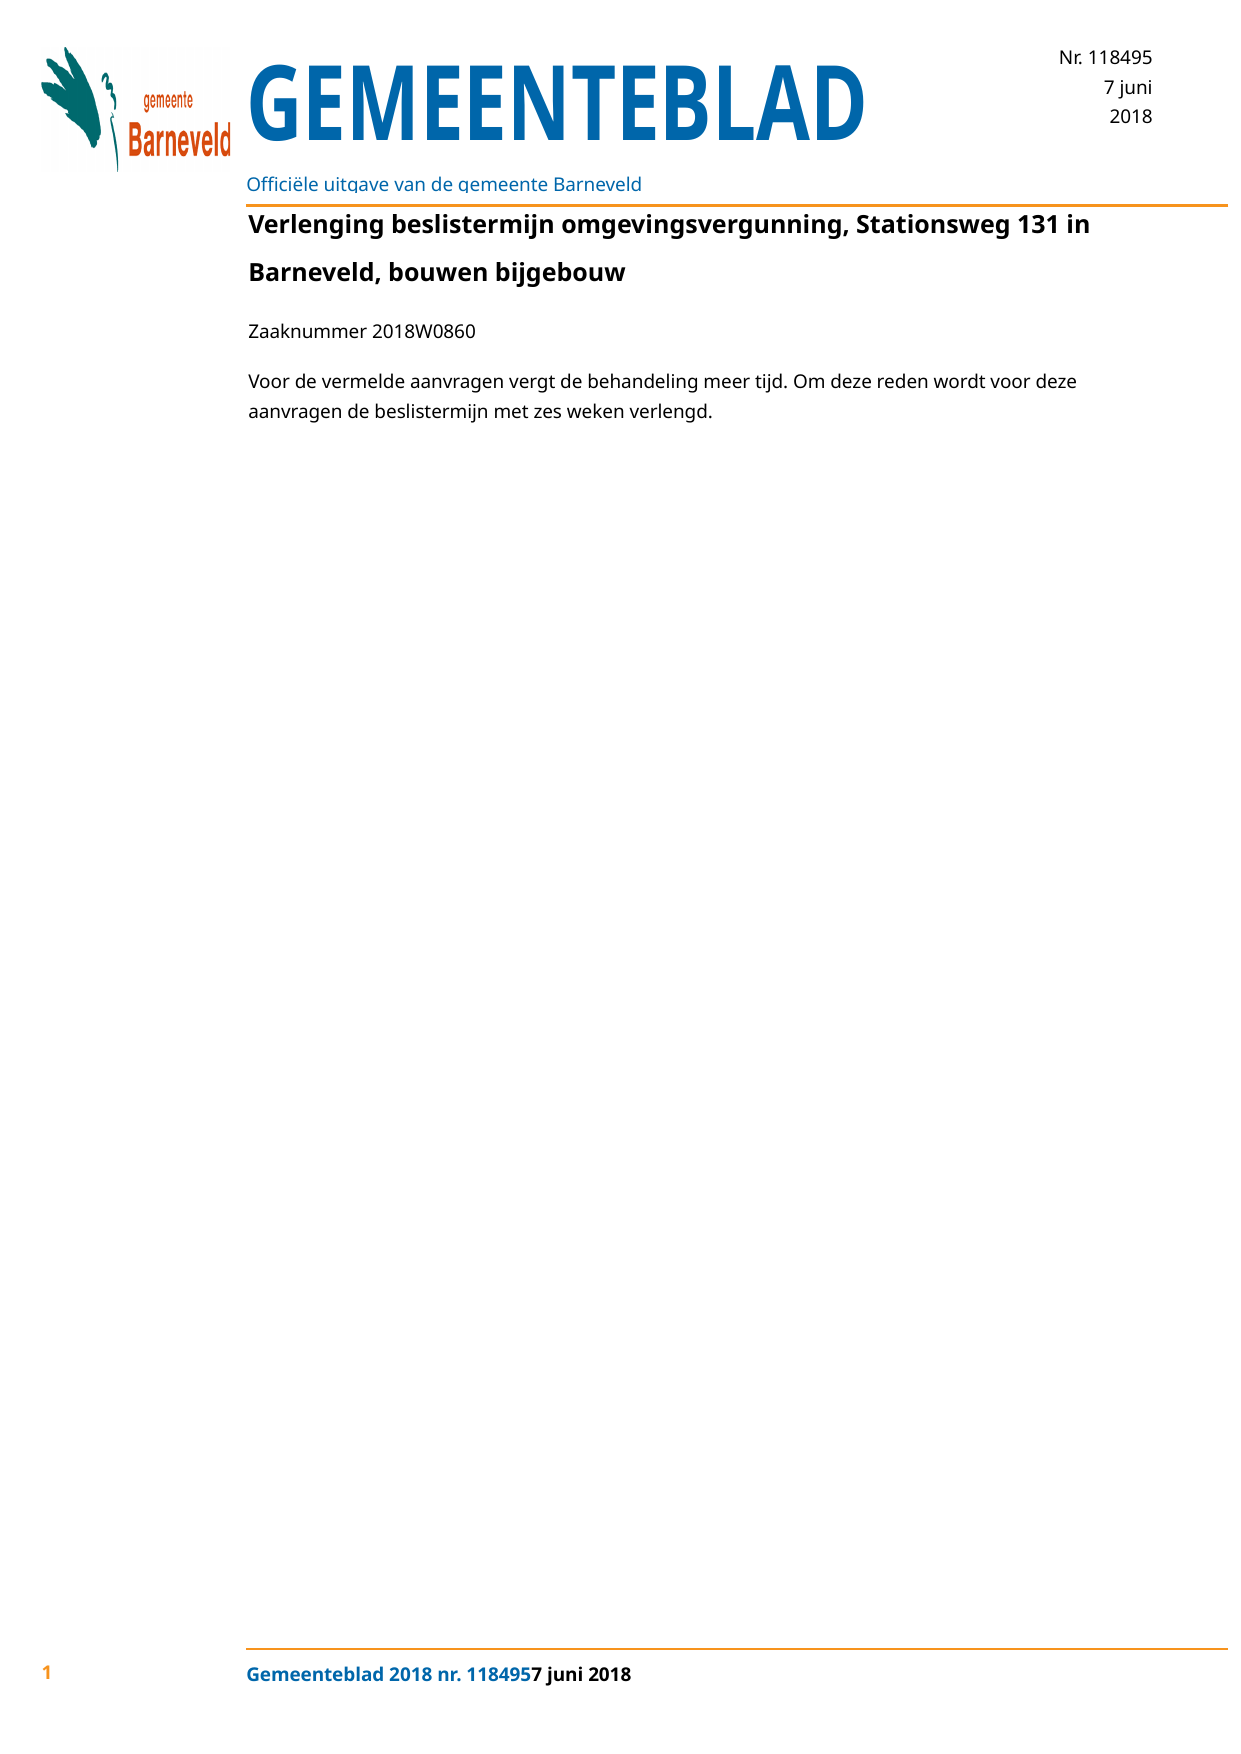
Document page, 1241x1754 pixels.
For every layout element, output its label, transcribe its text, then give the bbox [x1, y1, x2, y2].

text Verlenging beslistermijn omgevingsvergunning, Stationsweg 131 in Barneveld, bouwen bijgebouw [248, 207, 1152, 288]
picture [41, 47, 231, 172]
text Zaaknummer 2018W0860 [248, 318, 1152, 344]
text Voor de vermelde aanvragen vergt de behandeling meer tijd. Om deze reden wordt voor deze aanvragen de beslistermijn met zes weken verlengd. [248, 368, 1152, 424]
